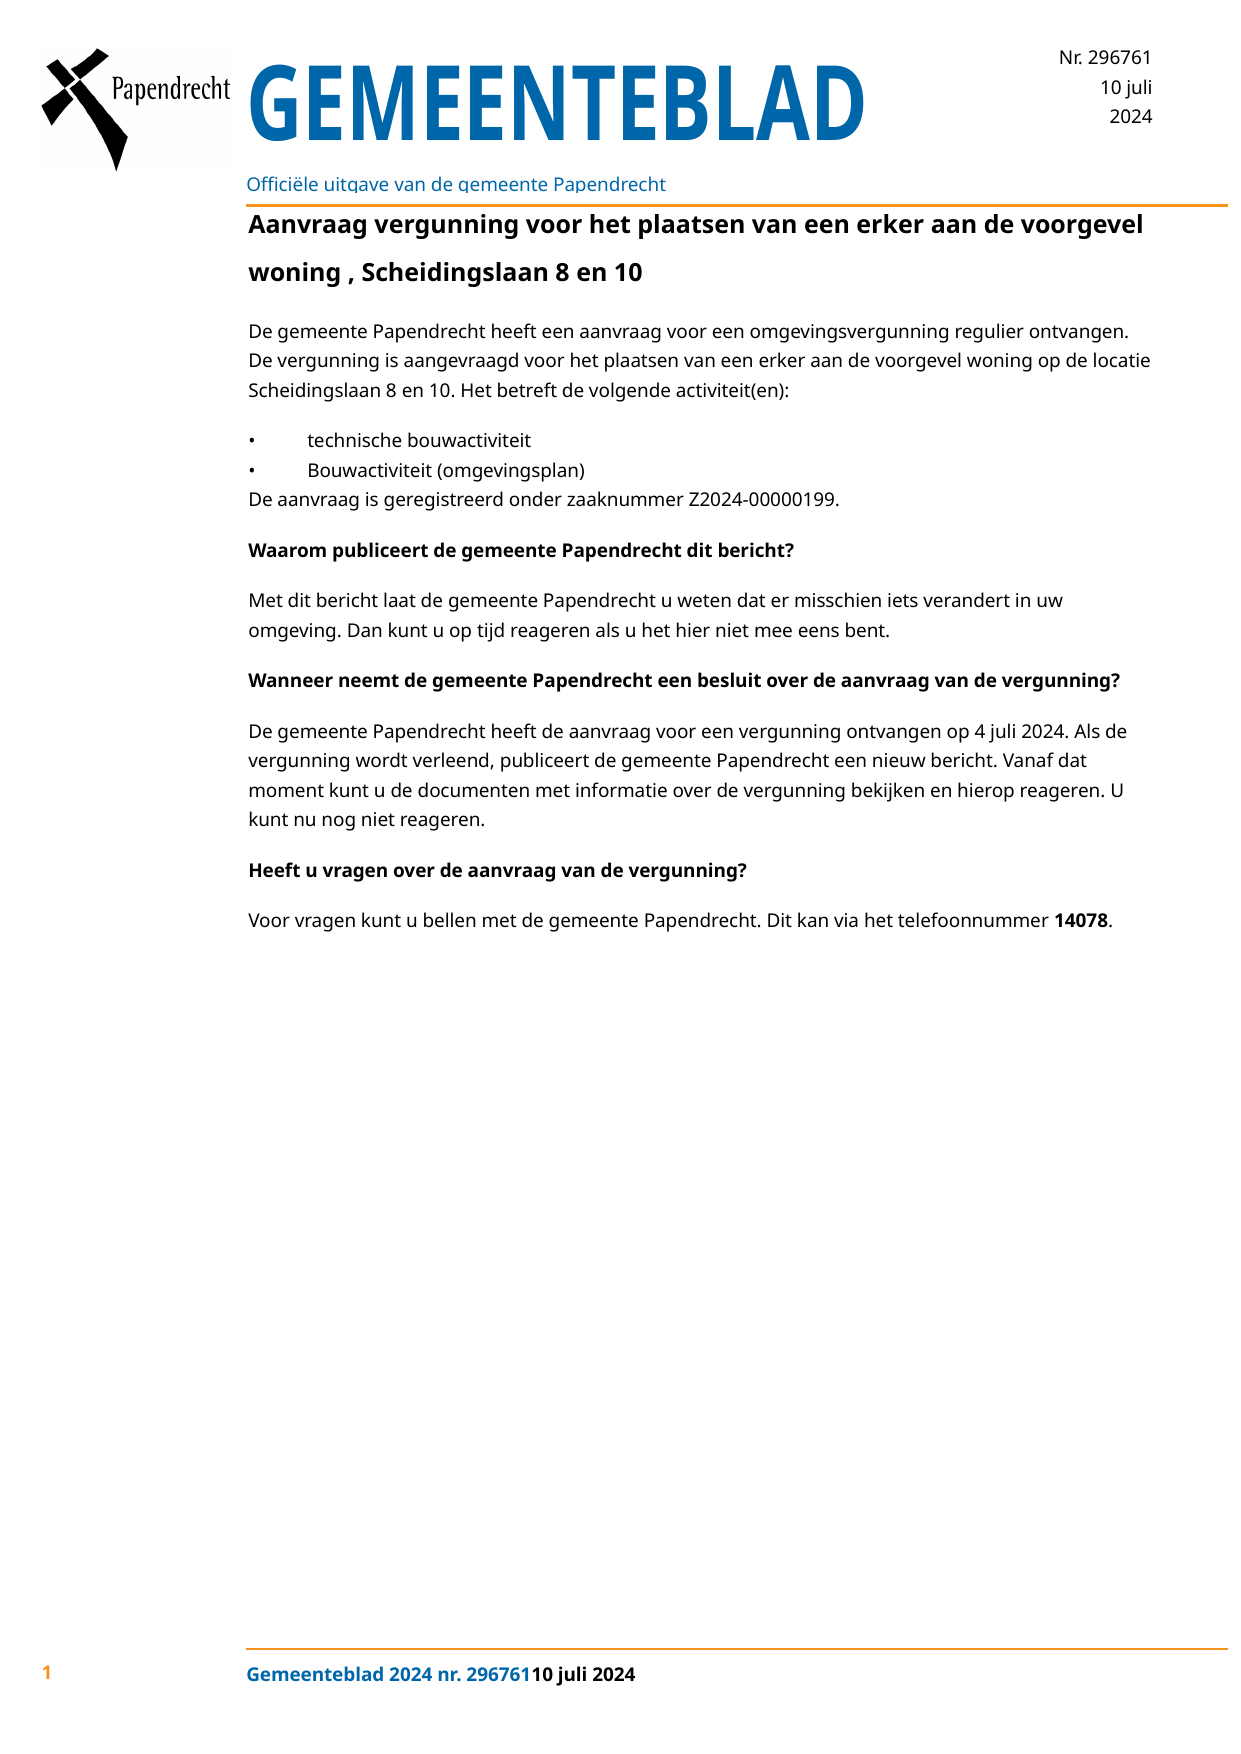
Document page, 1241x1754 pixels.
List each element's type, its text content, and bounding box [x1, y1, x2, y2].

text Waarom publiceert de gemeente Papendrecht dit bericht? [248, 537, 1152, 563]
text De aanvraag is geregistreerd onder zaaknummer Z2024-00000199. [248, 487, 1152, 512]
text Met dit bericht laat de gemeente Papendrecht u weten dat er misschien iets verandert in uw omgeving. Dan kunt u op tijd reageren als u het hier niet mee eens bent. [248, 587, 1152, 643]
picture [41, 47, 231, 172]
list technische bouwactiviteit [248, 427, 1152, 453]
text De gemeente Papendrecht heeft de aanvraag voor een vergunning ontvangen op 4 juli 2024. Als de vergunning wordt verleend, publiceert de gemeente Papendrecht een nieuw bericht. Vanaf dat moment kunt u de documenten met informatie over de vergunning bekijken en hierop reageren. U kunt nu nog niet reageren. [248, 718, 1152, 832]
text Aanvraag vergunning voor het plaatsen van een erker aan de voorgevel woning , Scheidingslaan 8 en 10 [248, 207, 1152, 288]
text De gemeente Papendrecht heeft een aanvraag voor een omgevingsvergunning regulier ontvangen. De vergunning is aangevraagd voor het plaatsen van een erker aan de voorgevel woning op de locatie Scheidingslaan 8 en 10. Het betreft de volgende activiteit(en): [248, 318, 1152, 403]
text Wanneer neemt de gemeente Papendrecht een besluit over de aanvraag van de vergunning? [248, 667, 1152, 693]
text Voor vragen kunt u bellen met de gemeente Papendrecht. Dit kan via het telefoonnummer 14078. [248, 907, 1152, 933]
list Bouwactiviteit (omgevingsplan) [248, 457, 1152, 483]
text Heeft u vragen over de aanvraag van de vergunning? [248, 857, 1152, 883]
